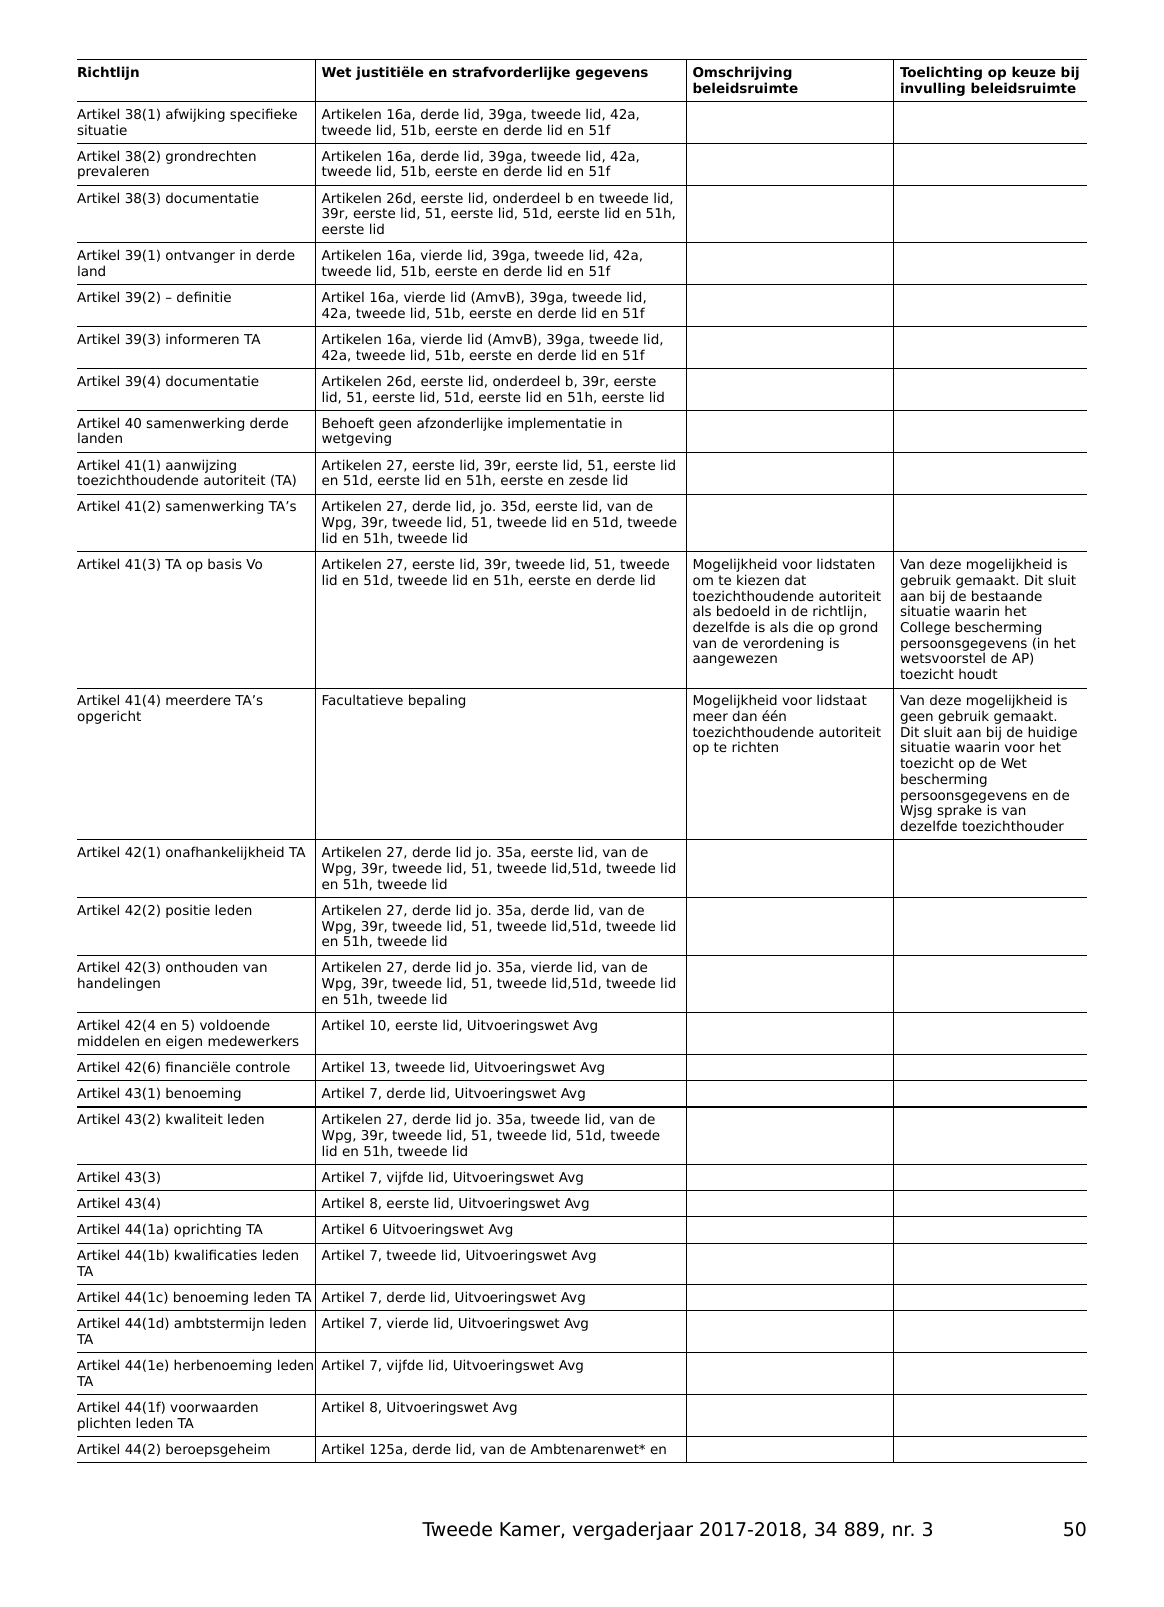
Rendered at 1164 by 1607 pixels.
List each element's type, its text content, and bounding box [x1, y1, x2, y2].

table_cell Artikel 41(1) aanwijzing toezichthoudende autoriteit (TA) [77, 453, 315, 493]
table_cell Artikel 8, Uitvoeringswet Avg [316, 1395, 686, 1436]
table_cell [894, 1395, 1087, 1436]
table_cell Behoeft geen afzonderlijke implementatie in wetgeving [316, 411, 686, 452]
table_cell Artikel 44(1a) oprichting TA [77, 1217, 315, 1242]
table_cell Artikel 38(3) documentatie [77, 186, 315, 242]
table_cell Artikel 7, derde lid, Uitvoeringswet Avg [316, 1285, 686, 1310]
table_cell Artikel 42(4 en 5) voldoende middelen en eigen medewerkers [77, 1013, 315, 1054]
table_cell [894, 102, 1087, 143]
table_cell Artikel 41(2) samenwerking TA’s [77, 495, 315, 551]
table_cell [894, 1055, 1087, 1080]
table_cell Artikel 125a, derde lid, van de Ambtenarenwet* en [316, 1437, 686, 1462]
table_cell Artikel 44(1f) voorwaarden plichten leden TA [77, 1395, 315, 1436]
table_cell [687, 1081, 893, 1106]
table_cell Artikel 7, vierde lid, Uitvoeringswet Avg [316, 1311, 686, 1352]
table_cell Artikel 43(1) benoeming [77, 1081, 315, 1106]
table_cell Artikel 10, eerste lid, Uitvoeringswet Avg [316, 1013, 686, 1054]
table_cell Artikel 7, derde lid, Uitvoeringswet Avg [316, 1081, 686, 1106]
table_cell [894, 840, 1087, 897]
table_cell [687, 840, 893, 897]
table_cell Artikel 44(1e) herbenoeming leden TA [77, 1353, 315, 1394]
table_cell Artikelen 16a, derde lid, 39ga, tweede lid, 42a, tweede lid, 51b, eerste en derde lid en 51f [316, 102, 686, 143]
table_cell [894, 411, 1087, 452]
table_cell [687, 327, 893, 368]
table_cell [894, 369, 1087, 410]
table_cell Artikelen 16a, vierde lid (AmvB), 39ga, tweede lid, 42a, tweede lid, 51b, eerste en derde lid en 51f [316, 327, 686, 368]
table_cell [687, 144, 893, 185]
table_cell [687, 1285, 893, 1310]
table_cell Artikelen 27, derde lid jo. 35a, tweede lid, van de Wpg, 39r, tweede lid, 51, tweede lid, 51d, tweede lid en 51h, tweede lid [316, 1108, 686, 1164]
table_cell Artikelen 27, derde lid jo. 35a, vierde lid, van de Wpg, 39r, tweede lid, 51, tweede lid,51d, tweede lid en 51h, tweede lid [316, 956, 686, 1012]
table_cell [894, 1108, 1087, 1164]
table_cell Van deze mogelijkheid is gebruik gemaakt. Dit sluit aan bij de bestaande situatie waarin het College bescherming persoonsgegevens (in het wetsvoorstel de AP) toezicht houdt [894, 552, 1087, 687]
table_cell [687, 1108, 893, 1164]
table_cell Artikel 8, eerste lid, Uitvoeringswet Avg [316, 1191, 686, 1216]
table_cell [894, 243, 1087, 284]
table_cell [894, 1217, 1087, 1242]
table_cell Artikel 38(1) afwijking specifieke situatie [77, 102, 315, 143]
table_cell [687, 956, 893, 1012]
table_cell [687, 102, 893, 143]
table_cell [687, 1217, 893, 1242]
table_cell Artikelen 16a, derde lid, 39ga, tweede lid, 42a, tweede lid, 51b, eerste en derde lid en 51f [316, 144, 686, 185]
table_cell [894, 453, 1087, 493]
table_header Omschrijving beleidsruimte [687, 60, 893, 101]
table_cell Artikel 44(1b) kwalificaties leden TA [77, 1244, 315, 1284]
table_cell [687, 285, 893, 326]
table_cell Artikel 7, vijfde lid, Uitvoeringswet Avg [316, 1165, 686, 1190]
table_cell Artikel 38(2) grondrechten prevaleren [77, 144, 315, 185]
table_cell [894, 1191, 1087, 1216]
table_cell Artikelen 26d, eerste lid, onderdeel b, 39r, eerste lid, 51, eerste lid, 51d, eerste lid en 51h, eerste lid [316, 369, 686, 410]
table_cell [687, 1244, 893, 1284]
table_cell [687, 411, 893, 452]
table_cell [687, 1165, 893, 1190]
table_cell [894, 285, 1087, 326]
table_cell Artikelen 27, eerste lid, 39r, tweede lid, 51, tweede lid en 51d, tweede lid en 51h, eerste en derde lid [316, 552, 686, 687]
table_cell Artikelen 27, derde lid jo. 35a, derde lid, van de Wpg, 39r, tweede lid, 51, tweede lid,51d, tweede lid en 51h, tweede lid [316, 898, 686, 954]
table_cell Artikelen 16a, vierde lid, 39ga, tweede lid, 42a, tweede lid, 51b, eerste en derde lid en 51f [316, 243, 686, 284]
table_cell [687, 1013, 893, 1054]
table_cell [894, 898, 1087, 954]
table_cell Artikel 7, vijfde lid, Uitvoeringswet Avg [316, 1353, 686, 1394]
table_cell Facultatieve bepaling [316, 689, 686, 839]
table_cell [687, 1437, 893, 1462]
table_header Wet justitiële en strafvorderlijke gegevens [316, 60, 686, 101]
table_cell [894, 327, 1087, 368]
table_cell Artikel 41(3) TA op basis Vo [77, 552, 315, 687]
table_cell Mogelijkheid voor lidstaten om te kiezen dat toezichthoudende autoriteit als bedoeld in de richtlijn, dezelfde is als die op grond van de verordening is aangewezen [687, 552, 893, 687]
table_cell Artikel 43(2) kwaliteit leden [77, 1108, 315, 1164]
table_cell Artikel 42(1) onafhankelijkheid TA [77, 840, 315, 897]
table_cell Artikel 39(2) – definitie [77, 285, 315, 326]
table_cell Artikel 44(1c) benoeming leden TA [77, 1285, 315, 1310]
table_cell [894, 186, 1087, 242]
table_cell [687, 1353, 893, 1394]
table_cell [894, 1353, 1087, 1394]
table_cell Artikel 43(3) [77, 1165, 315, 1190]
table_header Richtlijn [77, 60, 315, 101]
table_cell [687, 369, 893, 410]
table_cell Artikel 39(1) ontvanger in derde land [77, 243, 315, 284]
table_cell [894, 1165, 1087, 1190]
table_cell Artikelen 27, eerste lid, 39r, eerste lid, 51, eerste lid en 51d, eerste lid en 51h, eerste en zesde lid [316, 453, 686, 493]
table_cell [687, 898, 893, 954]
table_header Toelichting op keuze bij invulling beleidsruimte [894, 60, 1087, 101]
table_cell [894, 1081, 1087, 1106]
table_cell Artikel 42(2) positie leden [77, 898, 315, 954]
table_cell [687, 1191, 893, 1216]
table_cell [687, 1395, 893, 1436]
table_cell Artikel 42(6) financiële controle [77, 1055, 315, 1080]
table_cell Artikel 41(4) meerdere TA’s opgericht [77, 689, 315, 839]
table_cell [894, 495, 1087, 551]
table_cell [687, 495, 893, 551]
table_cell Artikel 16a, vierde lid (AmvB), 39ga, tweede lid, 42a, tweede lid, 51b, eerste en derde lid en 51f [316, 285, 686, 326]
table_cell [687, 186, 893, 242]
table_cell [894, 1285, 1087, 1310]
table_cell [894, 144, 1087, 185]
table_cell Artikelen 27, derde lid, jo. 35d, eerste lid, van de Wpg, 39r, tweede lid, 51, tweede lid en 51d, tweede lid en 51h, tweede lid [316, 495, 686, 551]
table_cell Artikel 39(4) documentatie [77, 369, 315, 410]
table_cell [687, 453, 893, 493]
table_cell [894, 1311, 1087, 1352]
table_cell Artikelen 27, derde lid jo. 35a, eerste lid, van de Wpg, 39r, tweede lid, 51, tweede lid,51d, tweede lid en 51h, tweede lid [316, 840, 686, 897]
table_cell [687, 1311, 893, 1352]
table_cell [894, 1437, 1087, 1462]
table_cell Van deze mogelijkheid is geen gebruik gemaakt. Dit sluit aan bij de huidige situatie waarin voor het toezicht op de Wet bescherming persoonsgegevens en de Wjsg sprake is van dezelfde toezichthouder [894, 689, 1087, 839]
table_cell Artikel 39(3) informeren TA [77, 327, 315, 368]
table_cell [894, 1244, 1087, 1284]
table_cell Artikel 43(4) [77, 1191, 315, 1216]
table_cell Artikel 13, tweede lid, Uitvoeringswet Avg [316, 1055, 686, 1080]
table_cell Artikel 44(2) beroepsgeheim [77, 1437, 315, 1462]
table_cell [687, 1055, 893, 1080]
table_cell Artikel 42(3) onthouden van handelingen [77, 956, 315, 1012]
table_cell Artikel 40 samenwerking derde landen [77, 411, 315, 452]
table_cell [894, 956, 1087, 1012]
table_cell Mogelijkheid voor lidstaat meer dan één toezichthoudende autoriteit op te richten [687, 689, 893, 839]
table_cell [687, 243, 893, 284]
table_cell Artikel 44(1d) ambtstermijn leden TA [77, 1311, 315, 1352]
table_cell Artikel 7, tweede lid, Uitvoeringswet Avg [316, 1244, 686, 1284]
table_cell [894, 1013, 1087, 1054]
table_cell Artikelen 26d, eerste lid, onderdeel b en tweede lid, 39r, eerste lid, 51, eerste lid, 51d, eerste lid en 51h, eerste lid [316, 186, 686, 242]
table_cell Artikel 6 Uitvoeringswet Avg [316, 1217, 686, 1242]
